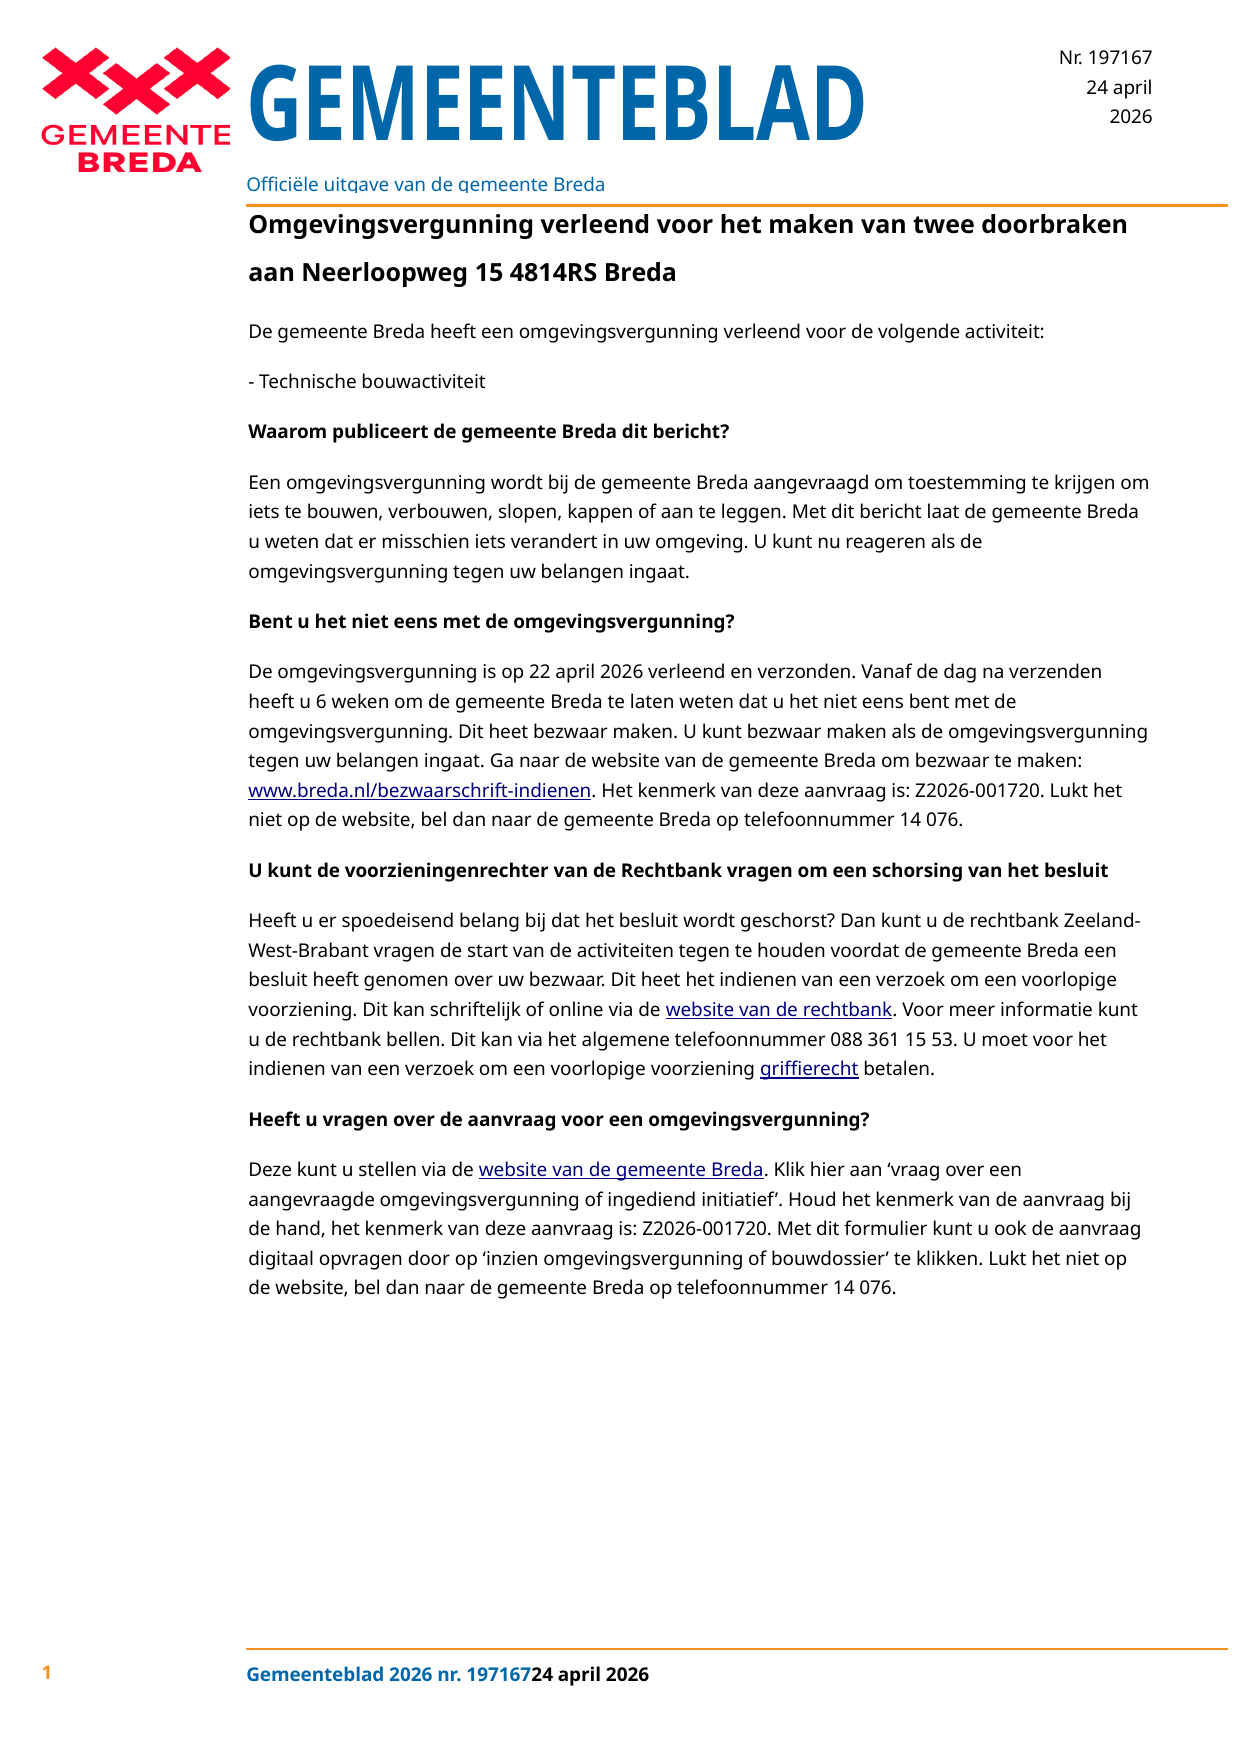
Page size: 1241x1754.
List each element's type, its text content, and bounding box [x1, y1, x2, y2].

text De gemeente Breda heeft een omgevingsvergunning verleend voor de volgende activiteit: [248, 318, 1152, 344]
text U kunt de voorzieningenrechter van de Rechtbank vragen om een schorsing van het besluit [248, 857, 1152, 883]
text - Technische bouwactiviteit [248, 368, 1152, 394]
text De omgevingsvergunning is op 22 april 2026 verleend en verzonden. Vanaf de dag na verzenden heeft u 6 weken om de gemeente Breda te laten weten dat u het niet eens bent met de omgevingsvergunning. Dit heet bezwaar maken. U kunt bezwaar maken als de omgevingsvergunning tegen uw belangen ingaat. Ga naar de website van de gemeente Breda om bezwaar te maken: www.breda.nl/bezwaarschrift-indienen. Het kenmerk van deze aanvraag is: Z2026-001720. Lukt het niet op de website, bel dan naar de gemeente Breda op telefoonnummer 14 076. [248, 659, 1152, 832]
text Waarom publiceert de gemeente Breda dit bericht? [248, 419, 1152, 444]
text Bent u het niet eens met de omgevingsvergunning? [248, 608, 1152, 634]
text Deze kunt u stellen via de website van de gemeente Breda. Klik hier aan ‘vraag over een aangevraagde omgevingsvergunning of ingediend initiatief’. Houd het kenmerk van de aanvraag bij de hand, het kenmerk van deze aanvraag is: Z2026-001720. Met dit formulier kunt u ook de aanvraag digitaal opvragen door op ‘inzien omgevingsvergunning of bouwdossier’ te klikken. Lukt het niet op de website, bel dan naar de gemeente Breda op telefoonnummer 14 076. [248, 1156, 1152, 1300]
text Heeft u vragen over de aanvraag voor een omgevingsvergunning? [248, 1106, 1152, 1132]
text Heeft u er spoedeisend belang bij dat het besluit wordt geschorst? Dan kunt u de rechtbank Zeeland-West-Brabant vragen de start van de activiteiten tegen te houden voordat de gemeente Breda een besluit heeft genomen over uw bezwaar. Dit heet het indienen van een verzoek om een voorlopige voorziening. Dit kan schriftelijk of online via de website van de rechtbank. Voor meer informatie kunt u de rechtbank bellen. Dit kan via het algemene telefoonnummer 088 361 15 53. U moet voor het indienen van een verzoek om een voorlopige voorziening griffierecht betalen. [248, 907, 1152, 1081]
text Omgevingsvergunning verleend voor het maken van twee doorbraken aan Neerloopweg 15 4814RS Breda [248, 207, 1152, 288]
picture [41, 47, 231, 172]
text Een omgevingsvergunning wordt bij de gemeente Breda aangevraagd om toestemming te krijgen om iets te bouwen, verbouwen, slopen, kappen of aan te leggen. Met dit bericht laat de gemeente Breda u weten dat er misschien iets verandert in uw omgeving. U kunt nu reageren als de omgevingsvergunning tegen uw belangen ingaat. [248, 469, 1152, 584]
